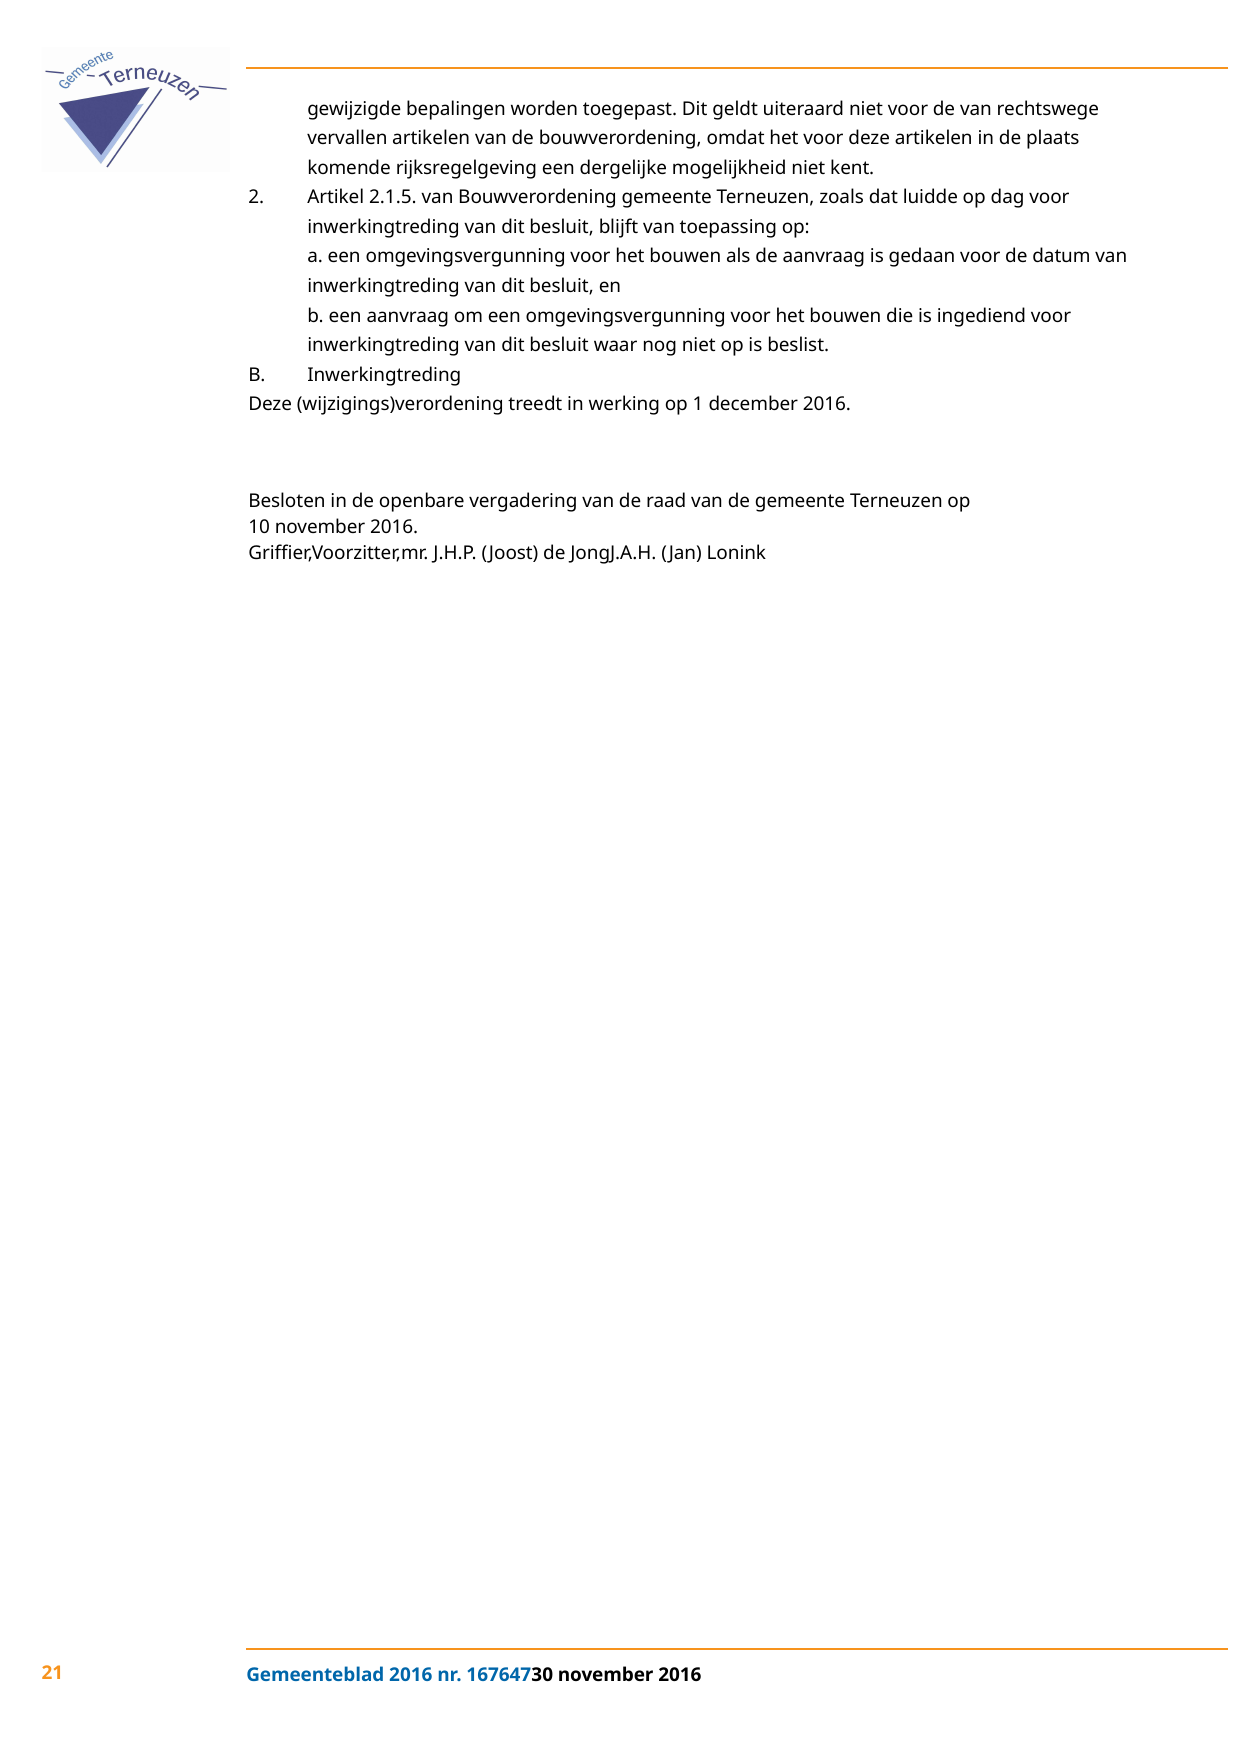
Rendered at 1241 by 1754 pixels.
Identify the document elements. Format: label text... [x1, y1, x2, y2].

text Besloten in de openbare vergadering van de raad van de gemeente Terneuzen op [248, 488, 1152, 513]
picture [41, 47, 231, 172]
list Inwerkingtreding [248, 361, 1152, 387]
list gewijzigde bepalingen worden toegepast. Dit geldt uiteraard niet voor de van rechtswege vervallen artikelen van de bouwverordening, omdat het voor deze artikelen in de plaats komende rijksregelgeving een dergelijke mogelijkheid niet kent. [248, 95, 1152, 180]
text 10 november 2016. [248, 513, 1152, 539]
list b. een aanvraag om een omgevingsvergunning voor het bouwen die is ingediend voor inwerkingtreding van dit besluit waar nog niet op is beslist. [248, 302, 1152, 357]
list Artikel 2.1.5. van Bouwverordening gemeente Terneuzen, zoals dat luidde op dag voor inwerkingtreding van dit besluit, blijft van toepassing op: [248, 183, 1152, 239]
text Deze (wijzigings)verordening treedt in werking op 1 december 2016. [248, 391, 1152, 416]
text Griffier,Voorzitter,mr. J.H.P. (Joost) de JongJ.A.H. (Jan) Lonink [248, 539, 1152, 565]
list a. een omgevingsvergunning voor het bouwen als de aanvraag is gedaan voor de datum van inwerkingtreding van dit besluit, en [248, 243, 1152, 298]
